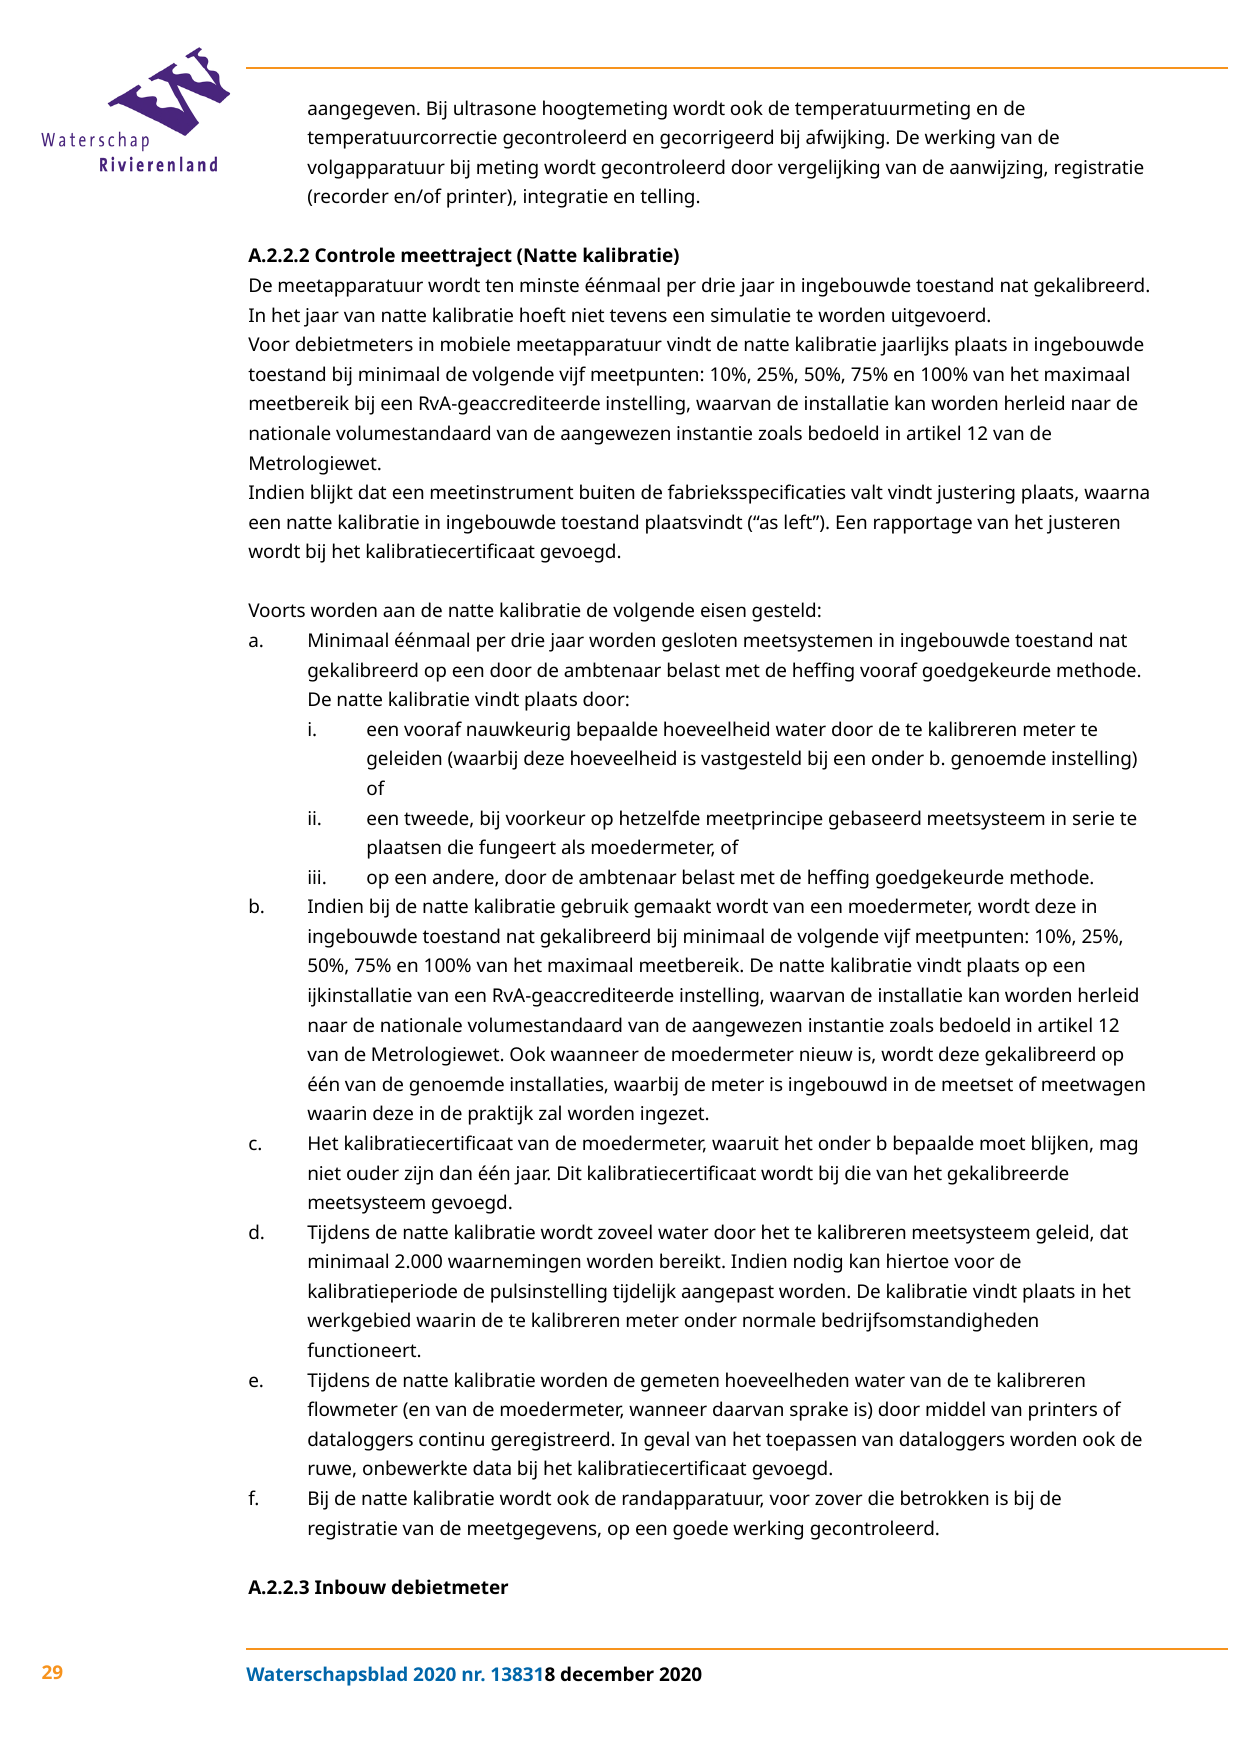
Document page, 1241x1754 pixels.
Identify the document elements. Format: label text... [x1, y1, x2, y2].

text A.2.2.2 Controle meettraject (Natte kalibratie) [248, 243, 1152, 268]
list een vooraf nauwkeurig bepaalde hoeveelheid water door de te kalibreren meter te geleiden (waarbij deze hoeveelheid is vastgesteld bij een onder b. genoemde instelling) of [307, 716, 1152, 801]
list Tijdens de natte kalibratie worden de gemeten hoeveelheden water van de te kalibreren flowmeter (en van de moedermeter, wanneer daarvan sprake is) door middel van printers of dataloggers continu geregistreerd. In geval van het toepassen van dataloggers worden ook de ruwe, onbewerkte data bij het kalibratiecertificaat gevoegd. [248, 1367, 1152, 1481]
text De meetapparatuur wordt ten minste éénmaal per drie jaar in ingebouwde toestand nat gekalibreerd. In het jaar van natte kalibratie hoeft niet tevens een simulatie te worden uitgevoerd. [248, 272, 1152, 328]
list Het kalibratiecertificaat van de moedermeter, waaruit het onder b bepaalde moet blijken, mag niet ouder zijn dan één jaar. Dit kalibratiecertificaat wordt bij die van het gekalibreerde meetsysteem gevoegd. [248, 1130, 1152, 1215]
text A.2.2.3 Inbouw debietmeter [248, 1574, 1152, 1600]
list Minimaal éénmaal per drie jaar worden gesloten meetsystemen in ingebouwde toestand nat gekalibreerd op een door de ambtenaar belast met de heffing vooraf goedgekeurde methode. De natte kalibratie vindt plaats door: [248, 627, 1152, 712]
list Bij de natte kalibratie wordt ook de randapparatuur, voor zover die betrokken is bij de registratie van de meetgegevens, op een goede werking gecontroleerd. [248, 1485, 1152, 1541]
text Voorts worden aan de natte kalibratie de volgende eisen gesteld: [248, 598, 1152, 623]
list Indien bij de natte kalibratie gebruik gemaakt wordt van een moedermeter, wordt deze in ingebouwde toestand nat gekalibreerd bij minimaal de volgende vijf meetpunten: 10%, 25%, 50%, 75% en 100% van het maximaal meetbereik. De natte kalibratie vindt plaats op een ijkinstallatie van een RvA-geaccrediteerde instelling, waarvan de installatie kan worden herleid naar de nationale volumestandaard van de aangewezen instantie zoals bedoeld in artikel 12 van de Metrologiewet. Ook waanneer de moedermeter nieuw is, wordt deze gekalibreerd op één van de genoemde installaties, waarbij de meter is ingebouwd in de meetset of meetwagen waarin deze in de praktijk zal worden ingezet. [248, 893, 1152, 1126]
text Voor debietmeters in mobiele meetapparatuur vindt de natte kalibratie jaarlijks plaats in ingebouwde toestand bij minimaal de volgende vijf meetpunten: 10%, 25%, 50%, 75% en 100% van het maximaal meetbereik bij een RvA-geaccrediteerde instelling, waarvan de installatie kan worden herleid naar de nationale volumestandaard van de aangewezen instantie zoals bedoeld in artikel 12 van de Metrologiewet. [248, 331, 1152, 476]
list een tweede, bij voorkeur op hetzelfde meetprincipe gebaseerd meetsysteem in serie te plaatsen die fungeert als moedermeter, of [307, 805, 1152, 860]
list aangegeven. Bij ultrasone hoogtemeting wordt ook de temperatuurmeting en de temperatuurcorrectie gecontroleerd en gecorrigeerd bij afwijking. De werking van de volgapparatuur bij meting wordt gecontroleerd door vergelijking van de aanwijzing, registratie (recorder en/of printer), integratie en telling. [248, 95, 1152, 209]
picture [41, 47, 231, 172]
list op een andere, door de ambtenaar belast met de heffing goedgekeurde methode. [307, 864, 1152, 890]
text Indien blijkt dat een meetinstrument buiten de fabrieksspecificaties valt vindt justering plaats, waarna een natte kalibratie in ingebouwde toestand plaatsvindt (“as left”). Een rapportage van het justeren wordt bij het kalibratiecertificaat gevoegd. [248, 479, 1152, 564]
list Tijdens de natte kalibratie wordt zoveel water door het te kalibreren meetsysteem geleid, dat minimaal 2.000 waarnemingen worden bereikt. Indien nodig kan hiertoe voor de kalibratieperiode de pulsinstelling tijdelijk aangepast worden. De kalibratie vindt plaats in het werkgebied waarin de te kalibreren meter onder normale bedrijfsomstandigheden functioneert. [248, 1219, 1152, 1363]
